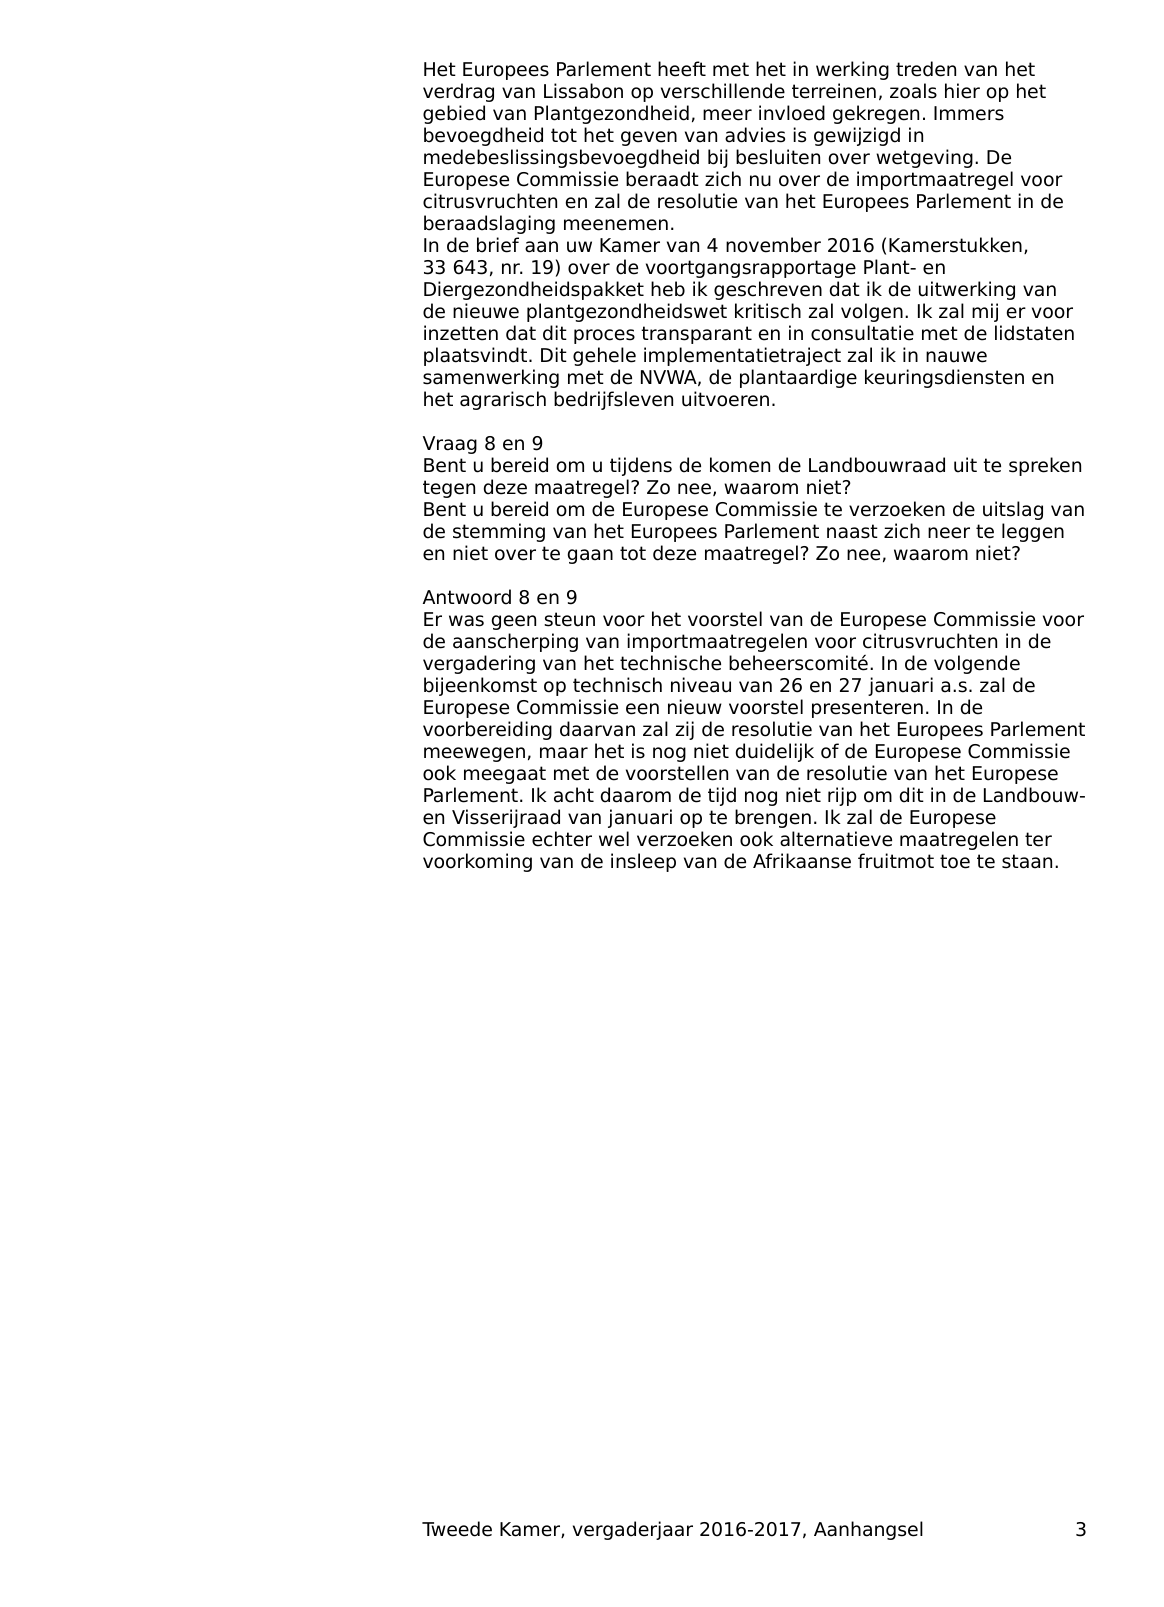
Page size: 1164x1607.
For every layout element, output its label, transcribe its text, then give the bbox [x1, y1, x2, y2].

text Antwoord 8 en 9 [422, 587, 1087, 609]
text Er was geen steun voor het voorstel van de Europese Commissie voor de aanscherping van importmaatregelen voor citrusvruchten in de vergadering van het technische beheerscomité. In de volgende bijeenkomst op technisch niveau van 26 en 27 januari a.s. zal de Europese Commissie een nieuw voorstel presenteren. In de voorbereiding daarvan zal zij de resolutie van het Europees Parlement meewegen, maar het is nog niet duidelijk of de Europese Commissie ook meegaat met de voorstellen van de resolutie van het Europese Parlement. Ik acht daarom de tijd nog niet rijp om dit in de Landbouw- en Visserijraad van januari op te brengen. Ik zal de Europese Commissie echter wel verzoeken ook alternatieve maatregelen ter voorkoming van de insleep van de Afrikaanse fruitmot toe te staan. [422, 609, 1087, 873]
text In de brief aan uw Kamer van 4 november 2016 (Kamerstukken, 33 643, nr. 19) over de voortgangsrapportage Plant- en Diergezondheidspakket heb ik geschreven dat ik de uitwerking van de nieuwe plantgezondheidswet kritisch zal volgen. Ik zal mij er voor inzetten dat dit proces transparant en in consultatie met de lidstaten plaatsvindt. Dit gehele implementatietraject zal ik in nauwe samenwerking met de NVWA, de plantaardige keuringsdiensten en het agrarisch bedrijfsleven uitvoeren. [422, 235, 1087, 411]
text Bent u bereid om u tijdens de komen de Landbouwraad uit te spreken tegen deze maatregel? Zo nee, waarom niet? [422, 455, 1087, 499]
text Bent u bereid om de Europese Commissie te verzoeken de uitslag van de stemming van het Europees Parlement naast zich neer te leggen en niet over te gaan tot deze maatregel? Zo nee, waarom niet? [422, 499, 1087, 565]
text Vraag 8 en 9 [422, 433, 1087, 455]
text Het Europees Parlement heeft met het in werking treden van het verdrag van Lissabon op verschillende terreinen, zoals hier op het gebied van Plantgezondheid, meer invloed gekregen. Immers bevoegdheid tot het geven van advies is gewijzigd in medebeslissingsbevoegdheid bij besluiten over wetgeving. De Europese Commissie beraadt zich nu over de importmaatregel voor citrusvruchten en zal de resolutie van het Europees Parlement in de beraadslaging meenemen. [422, 59, 1087, 235]
